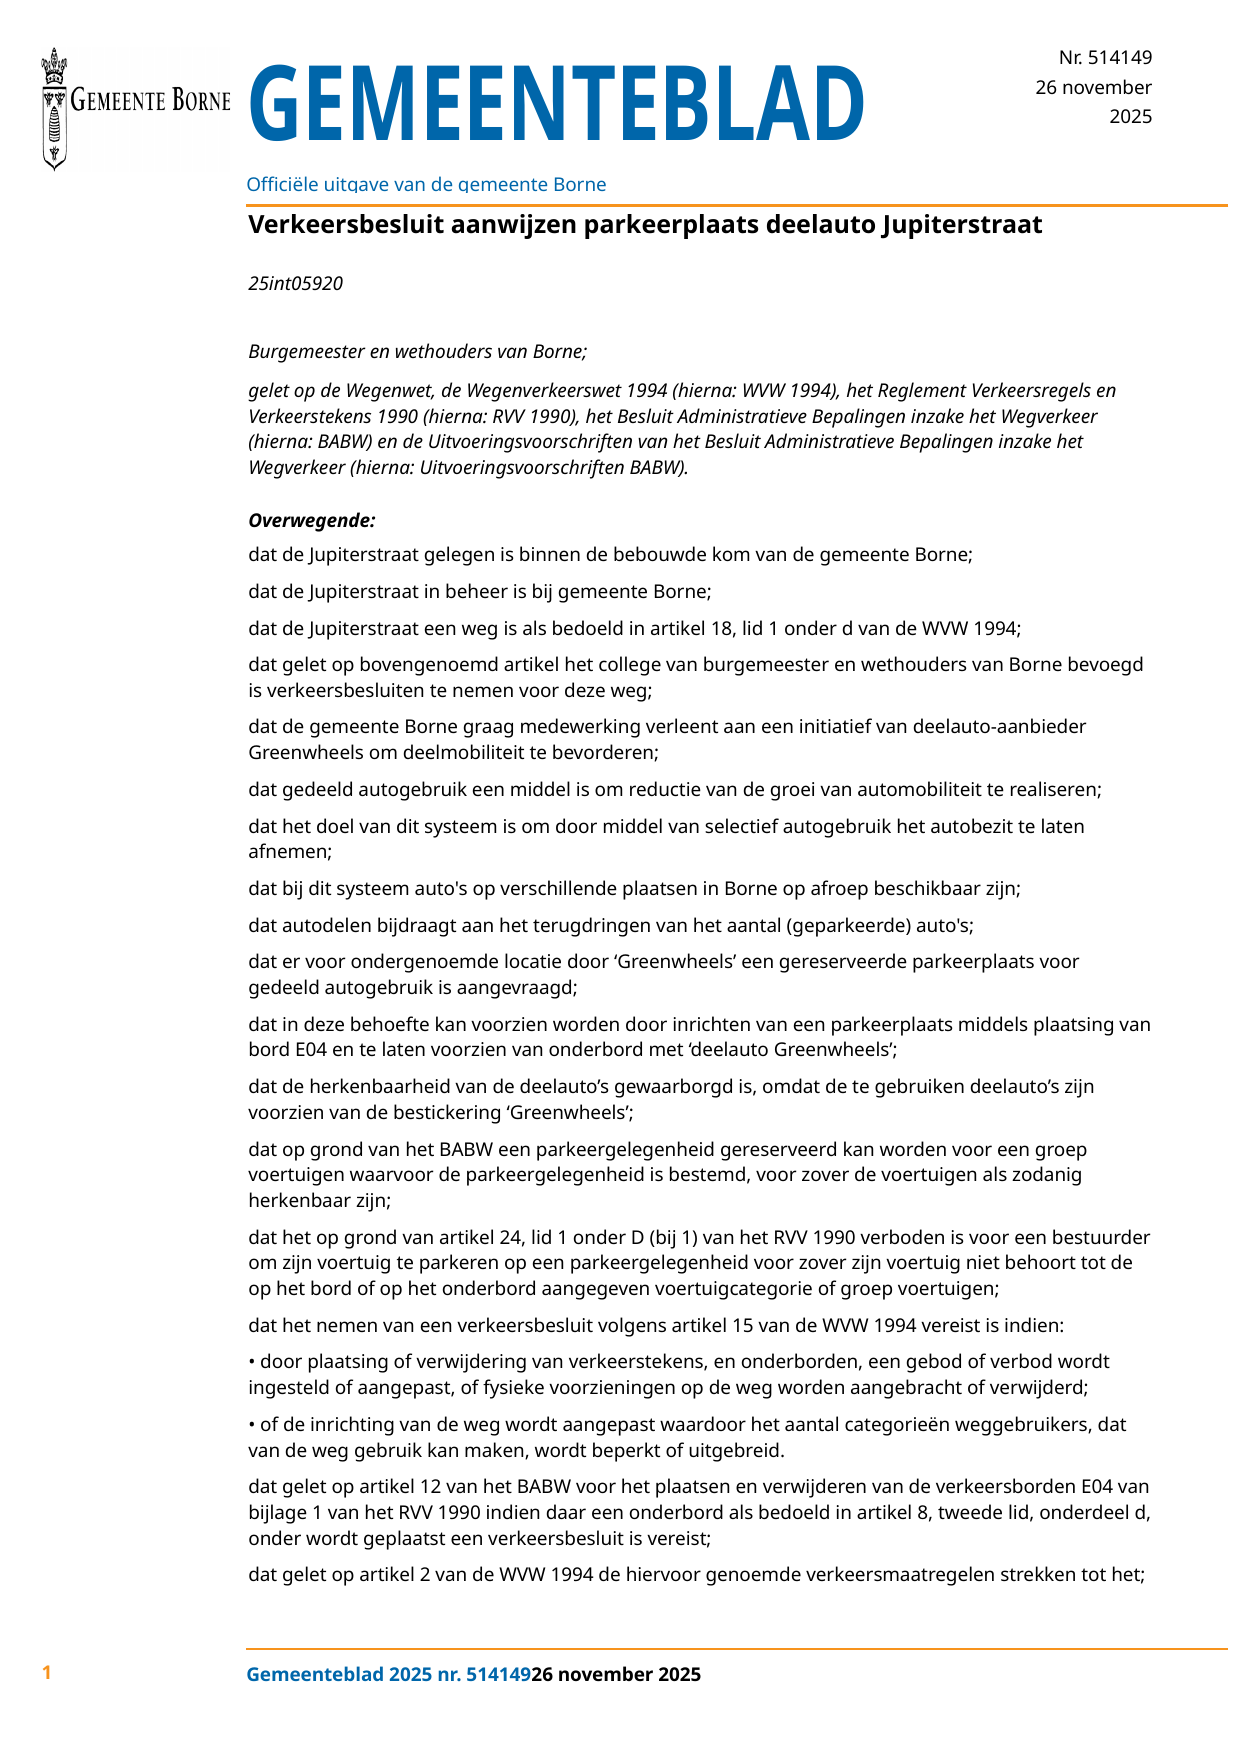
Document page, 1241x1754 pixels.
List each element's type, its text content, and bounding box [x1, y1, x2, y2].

text dat de Jupiterstraat in beheer is bij gemeente Borne; [248, 578, 1152, 604]
text gelet op de Wegenwet, de Wegenverkeerswet 1994 (hierna: WVW 1994), het Reglement Verkeersregels en Verkeerstekens 1990 (hierna: RVV 1990), het Besluit Administratieve Bepalingen inzake het Wegverkeer (hierna: BABW) en de Uitvoeringsvoorschriften van het Besluit Administratieve Bepalingen inzake het Wegverkeer (hierna: Uitvoeringsvoorschriften BABW). [248, 377, 1152, 480]
text • of de inrichting van de weg wordt aangepast waardoor het aantal categorieën weggebruikers, dat van de weg gebruik kan maken, wordt beperkt of uitgebreid. [248, 1411, 1152, 1462]
text dat de gemeente Borne graag medewerking verleent aan een initiatief van deelauto-aanbieder Greenwheels om deelmobiliteit te bevorderen; [248, 714, 1152, 765]
text Burgemeester en wethouders van Borne; [248, 338, 1152, 364]
text dat in deze behoefte kan voorzien worden door inrichten van een parkeerplaats middels plaatsing van bord E04 en te laten voorzien van onderbord met ‘deelauto Greenwheels’; [248, 1011, 1152, 1062]
text dat het doel van dit systeem is om door middel van selectief autogebruik het autobezit te laten afnemen; [248, 813, 1152, 864]
text Verkeersbesluit aanwijzen parkeerplaats deelauto Jupiterstraat [248, 207, 1152, 241]
text dat het op grond van artikel 24, lid 1 onder D (bij 1) van het RVV 1990 verboden is voor een bestuurder om zijn voertuig te parkeren op een parkeergelegenheid voor zover zijn voertuig niet behoort tot de op het bord of op het onderbord aangegeven voertuigcategorie of groep voertuigen; [248, 1224, 1152, 1301]
text Overwegende: [248, 507, 1152, 533]
text dat de herkenbaarheid van de deelauto’s gewaarborgd is, omdat de te gebruiken deelauto’s zijn voorzien van de bestickering ‘Greenwheels’; [248, 1073, 1152, 1125]
text dat de Jupiterstraat gelegen is binnen de bebouwde kom van de gemeente Borne; [248, 541, 1152, 567]
text dat de Jupiterstraat een weg is als bedoeld in artikel 18, lid 1 onder d van de WVW 1994; [248, 615, 1152, 640]
picture [41, 47, 231, 172]
text 25int05920 [248, 270, 1152, 296]
text dat gelet op artikel 12 van het BABW voor het plaatsen en verwijderen van de verkeersborden E04 van bijlage 1 van het RVV 1990 indien daar een onderbord als bedoeld in artikel 8, tweede lid, onderdeel d, onder wordt geplaatst een verkeersbesluit is vereist; [248, 1473, 1152, 1551]
text dat gelet op artikel 2 van de WVW 1994 de hiervoor genoemde verkeersmaatregelen strekken tot het; [248, 1562, 1152, 1587]
text dat bij dit systeem auto's op verschillende plaatsen in Borne op afroep beschikbaar zijn; [248, 875, 1152, 901]
text dat het nemen van een verkeersbesluit volgens artikel 15 van de WVW 1994 vereist is indien: [248, 1312, 1152, 1338]
text dat gedeeld autogebruik een middel is om reductie van de groei van automobiliteit te realiseren; [248, 776, 1152, 802]
text • door plaatsing of verwijdering van verkeerstekens, en onderborden, een gebod of verbod wordt ingesteld of aangepast, of fysieke voorzieningen op de weg worden aangebracht of verwijderd; [248, 1349, 1152, 1400]
text dat gelet op bovengenoemd artikel het college van burgemeester en wethouders van Borne bevoegd is verkeersbesluiten te nemen voor deze weg; [248, 651, 1152, 703]
text dat er voor ondergenoemde locatie door ‘Greenwheels’ een gereserveerde parkeerplaats voor gedeeld autogebruik is aangevraagd; [248, 948, 1152, 1000]
text dat autodelen bijdraagt aan het terugdringen van het aantal (geparkeerde) auto's; [248, 912, 1152, 938]
text dat op grond van het BABW een parkeergelegenheid gereserveerd kan worden voor een groep voertuigen waarvoor de parkeergelegenheid is bestemd, voor zover de voertuigen als zodanig herkenbaar zijn; [248, 1136, 1152, 1213]
